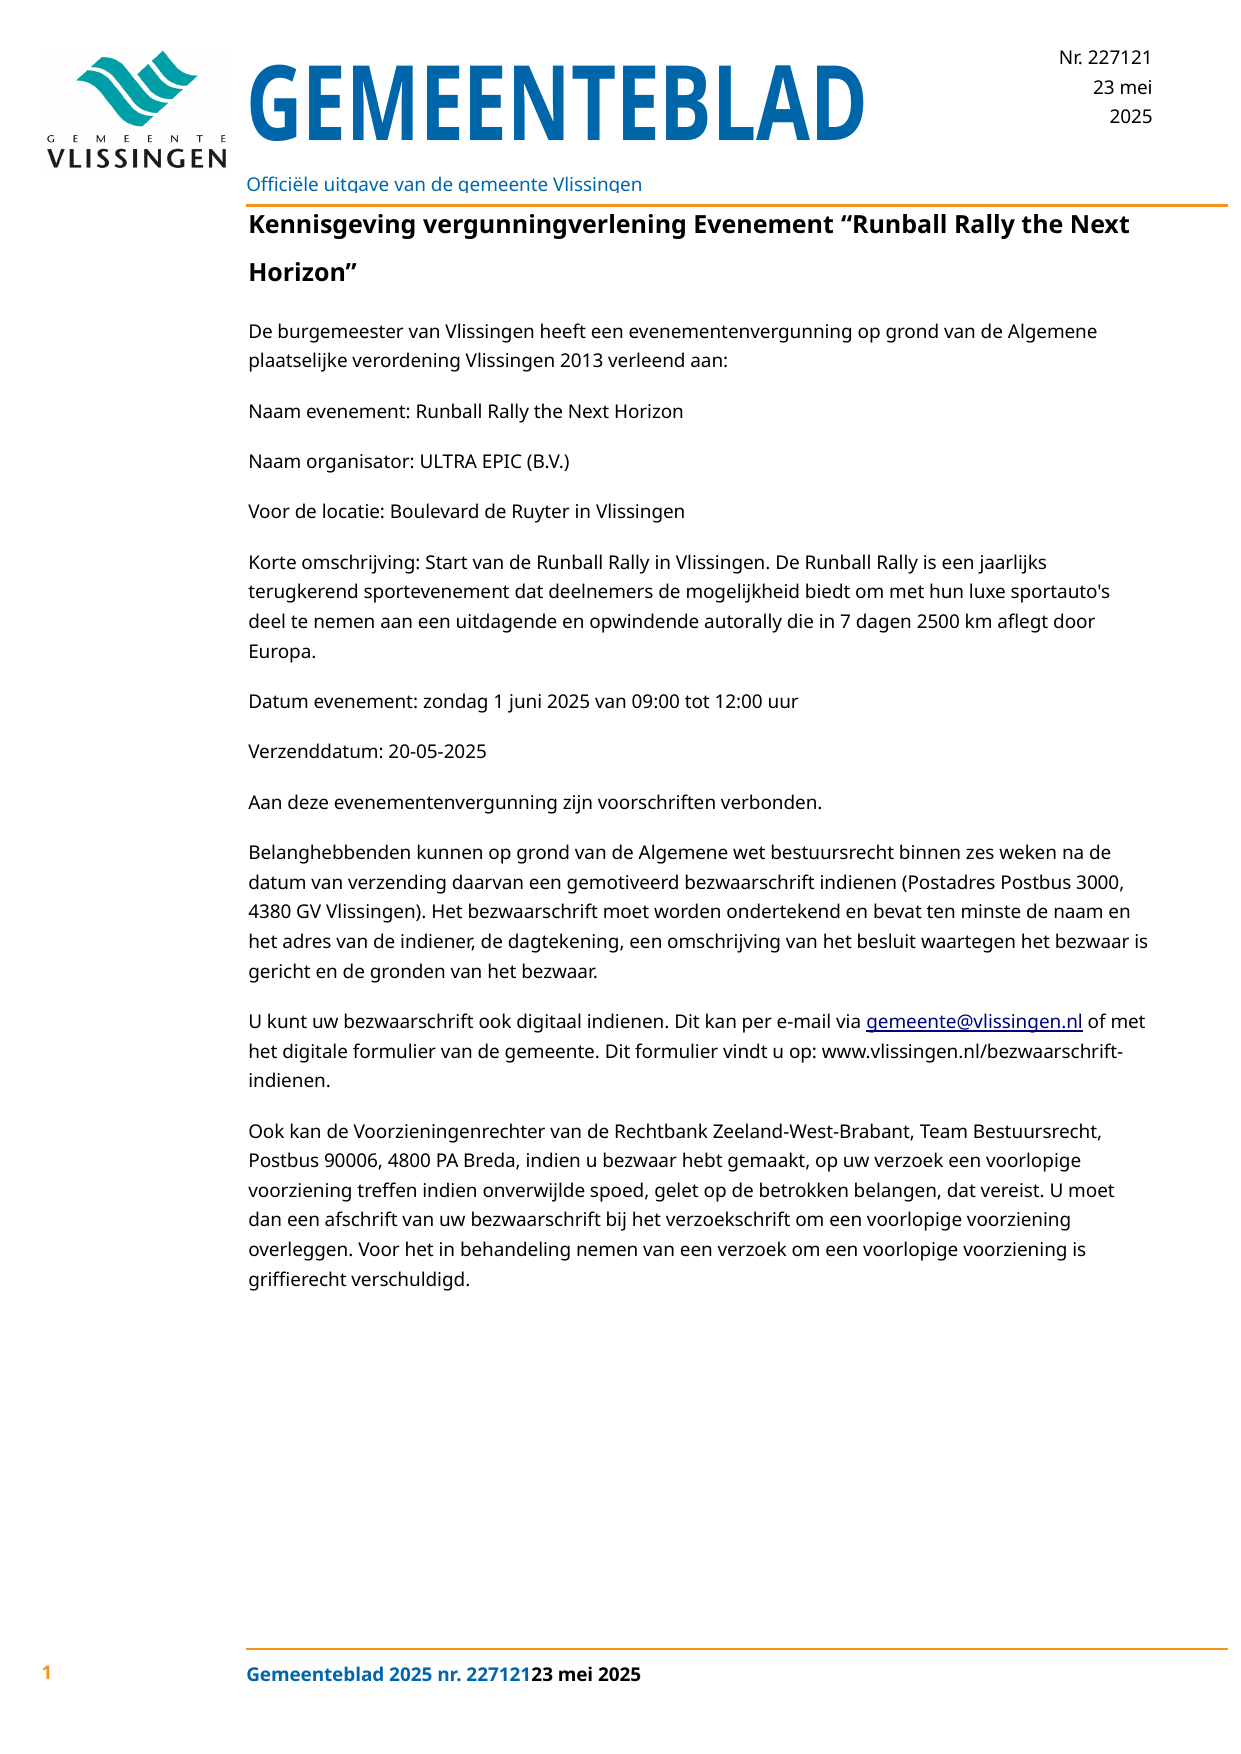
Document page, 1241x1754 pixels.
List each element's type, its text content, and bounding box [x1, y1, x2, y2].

text Naam organisator: ULTRA EPIC (B.V.) [248, 448, 1152, 474]
text Verzenddatum: 20-05-2025 [248, 739, 1152, 764]
picture [41, 47, 231, 172]
text Naam evenement: Runball Rally the Next Horizon [248, 398, 1152, 424]
text Datum evenement: zondag 1 juni 2025 van 09:00 tot 12:00 uur [248, 688, 1152, 714]
text Kennisgeving vergunningverlening Evenement “Runball Rally the Next Horizon” [248, 207, 1152, 288]
text Belanghebbenden kunnen op grond van de Algemene wet bestuursrecht binnen zes weken na de datum van verzending daarvan een gemotiveerd bezwaarschrift indienen (Postadres Postbus 3000, 4380 GV Vlissingen). Het bezwaarschrift moet worden ondertekend en bevat ten minste de naam en het adres van de indiener, de dagtekening, een omschrijving van het besluit waartegen het bezwaar is gericht en de gronden van het bezwaar. [248, 839, 1152, 984]
text Voor de locatie: Boulevard de Ruyter in Vlissingen [248, 499, 1152, 524]
text Korte omschrijving: Start van de Runball Rally in Vlissingen. De Runball Rally is een jaarlijks terugkerend sportevenement dat deelnemers de mogelijkheid biedt om met hun luxe sportauto's deel te nemen aan een uitdagende en opwindende autorally die in 7 dagen 2500 km aflegt door Europa. [248, 549, 1152, 664]
text Aan deze evenementenvergunning zijn voorschriften verbonden. [248, 789, 1152, 815]
text Ook kan de Voorzieningenrechter van de Rechtbank Zeeland-West-Brabant, Team Bestuursrecht, Postbus 90006, 4800 PA Breda, indien u bezwaar hebt gemaakt, op uw verzoek een voorlopige voorziening treffen indien onverwijlde spoed, gelet op de betrokken belangen, dat vereist. U moet dan een afschrift van uw bezwaarschrift bij het verzoekschrift om een voorlopige voorziening overleggen. Voor het in behandeling nemen van een verzoek om een voorlopige voorziening is griffierecht verschuldigd. [248, 1118, 1152, 1292]
text De burgemeester van Vlissingen heeft een evenementenvergunning op grond van de Algemene plaatselijke verordening Vlissingen 2013 verleend aan: [248, 318, 1152, 373]
text U kunt uw bezwaarschrift ook digitaal indienen. Dit kan per e-mail via gemeente@vlissingen.nl of met het digitale formulier van de gemeente. Dit formulier vindt u op: www.vlissingen.nl/bezwaarschrift-indienen. [248, 1008, 1152, 1093]
